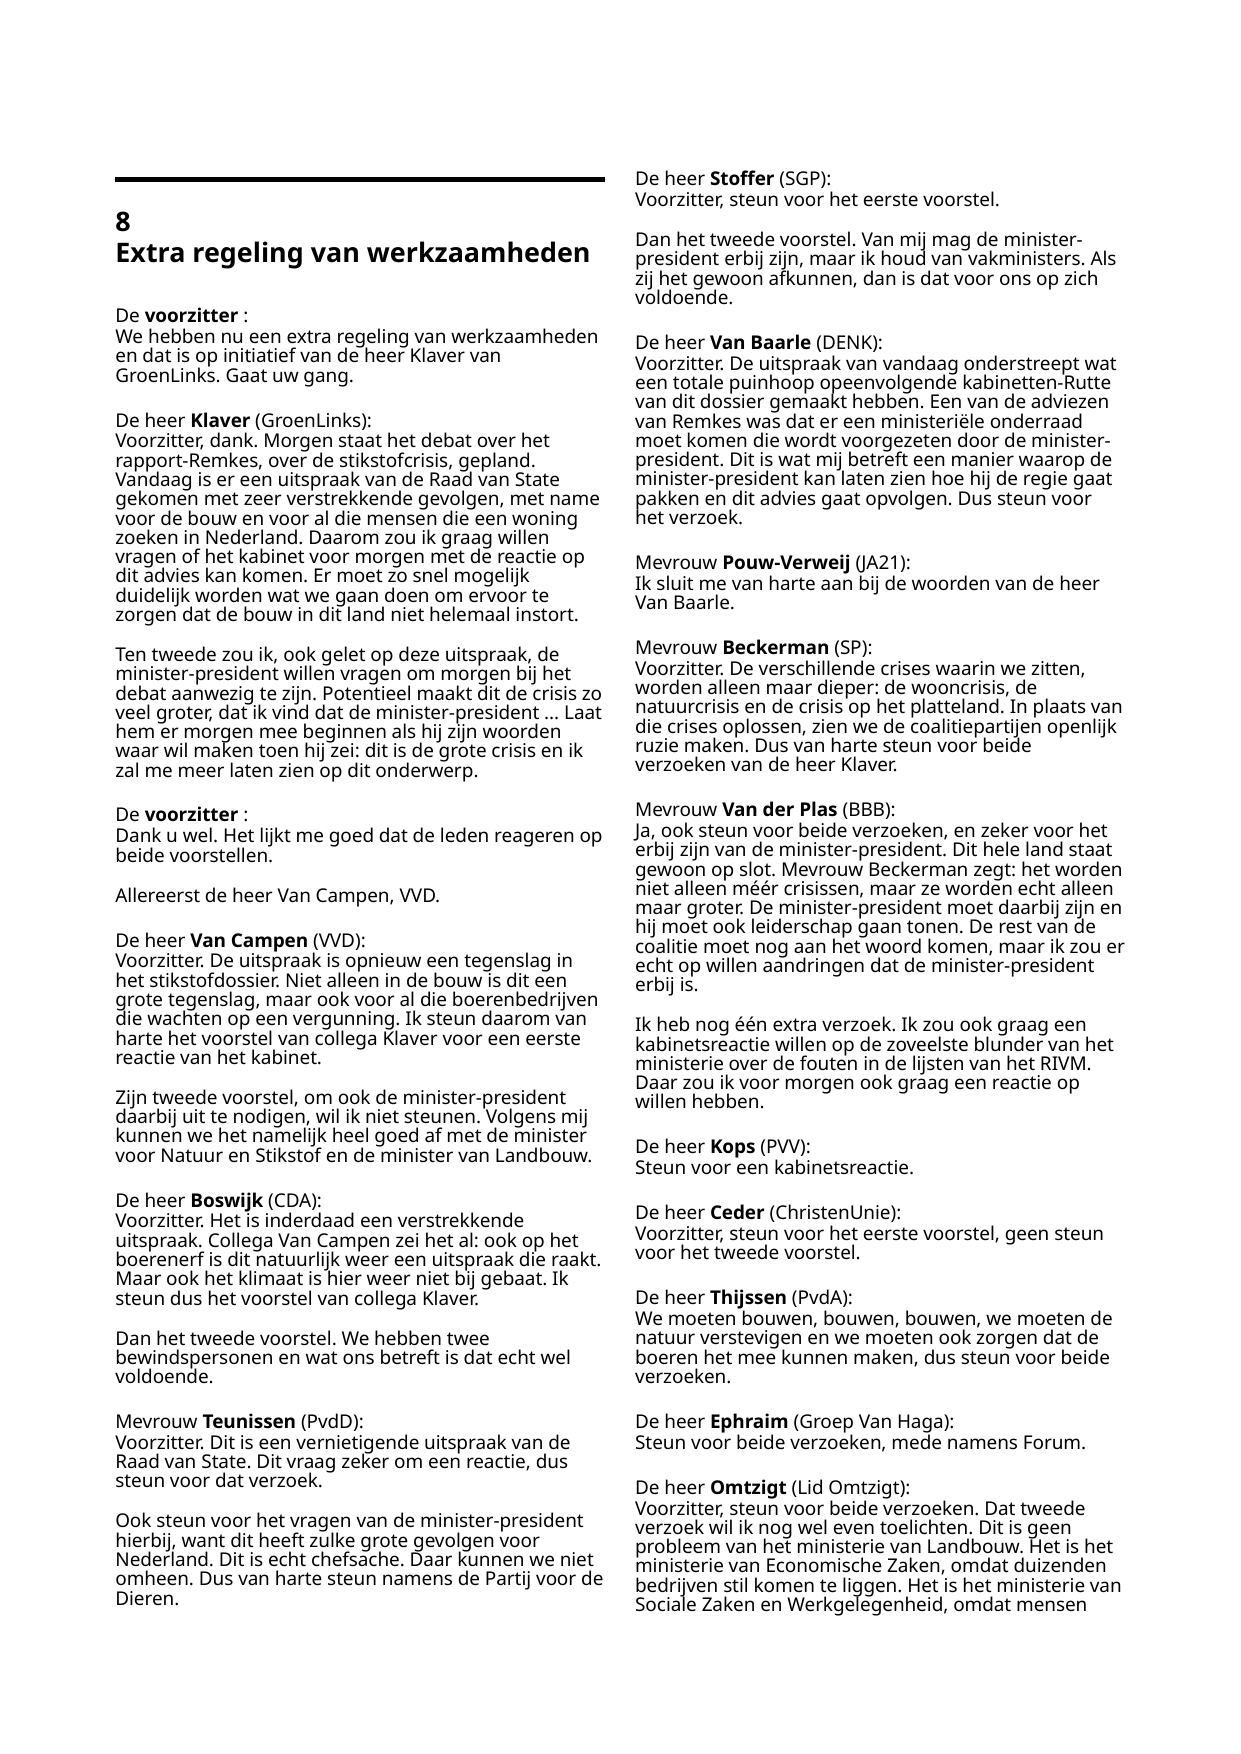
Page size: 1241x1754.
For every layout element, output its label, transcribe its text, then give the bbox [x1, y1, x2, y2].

text Ten tweede zou ik, ook gelet op deze uitspraak, de minister-president willen vragen om morgen bij het debat aanwezig te zijn. Potentieel maakt dit de crisis zo veel groter, dat ik vind dat de minister-president ... Laat hem er morgen mee beginnen als hij zijn woorden waar wil maken toen hij zei: dit is de grote crisis en ik zal me meer laten zien op dit onderwerp. [115, 646, 605, 781]
text Voorzitter, dank. Morgen staat het debat over het rapport-Remkes, over de stikstofcrisis, gepland. Vandaag is er een uitspraak van de Raad van State gekomen met zeer verstrekkende gevolgen, met name voor de bouw en voor al die mensen die een woning zoeken in Nederland. Daarom zou ik graag willen vragen of het kabinet voor morgen met de reactie op dit advies kan komen. Er moet zo snel mogelijk duidelijk worden wat we gaan doen om ervoor te zorgen dat de bouw in dit land niet helemaal instort. [115, 432, 605, 625]
text De heer Van Baarle (DENK): [635, 329, 1125, 355]
text Extra regeling van werkzaamheden [115, 239, 605, 283]
text 8 [115, 203, 605, 239]
text Voorzitter. Het is inderdaad een verstrekkende uitspraak. Collega Van Campen zei het al: ook op het boerenerf is dit natuurlijk weer een uitspraak die raakt. Maar ook het klimaat is hier weer niet bij gebaat. Ik steun dus het voorstel van collega Klaver. [115, 1212, 605, 1309]
text Mevrouw Teunissen (PvdD): [115, 1408, 605, 1434]
text De heer Kops (PVV): [635, 1133, 1125, 1159]
text Voorzitter. De uitspraak van vandaag onderstreept wat een totale puinhoop opeenvolgende kabinetten-Rutte van dit dossier gemaakt hebben. Een van de adviezen van Remkes was dat er een ministeriële onderraad moet komen die wordt voorgezeten door de minister-president. Dit is wat mij betreft een manier waarop de minister-president kan laten zien hoe hij de regie gaat pakken en dit advies gaat opvolgen. Dus steun voor het verzoek. [635, 355, 1125, 528]
text Mevrouw Beckerman (SP): [635, 634, 1125, 660]
text Voorzitter. De uitspraak is opnieuw een tegenslag in het stikstofdossier. Niet alleen in de bouw is dit een grote tegenslag, maar ook voor al die boerenbedrijven die wachten op een vergunning. Ik steun daarom van harte het voorstel van collega Klaver voor een eerste reactie van het kabinet. [115, 952, 605, 1068]
text Allereerst de heer Van Campen, VVD. [115, 887, 605, 906]
text Ja, ook steun voor beide verzoeken, en zeker voor het erbij zijn van de minister-president. Dit hele land staat gewoon op slot. Mevrouw Beckerman zegt: het worden niet alleen méér crisissen, maar ze worden echt alleen maar groter. De minister-president moet daarbij zijn en hij moet ook leiderschap gaan tonen. De rest van de coalitie moet nog aan het woord komen, maar ik zou er echt op willen aandringen dat de minister-president erbij is. [635, 822, 1125, 996]
text Ik sluit me van harte aan bij de woorden van de heer Van Baarle. [635, 575, 1125, 613]
text Mevrouw Pouw-Verweij (JA21): [635, 549, 1125, 575]
text Voorzitter, steun voor beide verzoeken. Dat tweede verzoek wil ik nog wel even toelichten. Dit is geen probleem van het ministerie van Landbouw. Het is het ministerie van Economische Zaken, omdat duizenden bedrijven stil komen te liggen. Het is het ministerie van Sociale Zaken en Werkgelegenheid, omdat mensen [635, 1499, 1125, 1615]
text Voorzitter. De verschillende crises waarin we zitten, worden alleen maar dieper: de wooncrisis, de natuurcrisis en de crisis op het platteland. In plaats van die crises oplossen, zien we de coalitiepartijen openlijk ruzie maken. Dus van harte steun voor beide verzoeken van de heer Klaver. [635, 660, 1125, 776]
text De voorzitter : [115, 302, 605, 328]
text Zijn tweede voorstel, om ook de minister-president daarbij uit te nodigen, wil ik niet steunen. Volgens mij kunnen we het namelijk heel goed af met de minister voor Natuur en Stikstof en de minister van Landbouw. [115, 1089, 605, 1166]
text Voorzitter. Dit is een vernietigende uitspraak van de Raad van State. Dit vraag zeker om een reactie, dus steun voor dat verzoek. [115, 1434, 605, 1492]
text We hebben nu een extra regeling van werkzaamheden en dat is op initiatief van de heer Klaver van GroenLinks. Gaat uw gang. [115, 328, 605, 386]
text Dan het tweede voorstel. We hebben twee bewindspersonen en wat ons betreft is dat echt wel voldoende. [115, 1329, 605, 1387]
text De heer Ephraim (Groep Van Haga): [635, 1408, 1125, 1434]
text Dank u wel. Het lijkt me goed dat de leden reageren op beide voorstellen. [115, 827, 605, 866]
text Steun voor een kabinetsreactie. [635, 1159, 1125, 1178]
text De heer Van Campen (VVD): [115, 927, 605, 952]
text De heer Boswijk (CDA): [115, 1187, 605, 1212]
text We moeten bouwen, bouwen, bouwen, we moeten de natuur verstevigen en we moeten ook zorgen dat de boeren het mee kunnen maken, dus steun voor beide verzoeken. [635, 1310, 1125, 1387]
text Voorzitter, steun voor het eerste voorstel. [635, 191, 1125, 210]
text De heer Klaver (GroenLinks): [115, 407, 605, 432]
text De heer Ceder (ChristenUnie): [635, 1199, 1125, 1225]
text Dan het tweede voorstel. Van mij mag de minister-president erbij zijn, maar ik houd van vakministers. Als zij het gewoon afkunnen, dan is dat voor ons op zich voldoende. [635, 231, 1125, 308]
text Ook steun voor het vragen van de minister-president hierbij, want dit heeft zulke grote gevolgen voor Nederland. Dit is echt chefsache. Daar kunnen we niet omheen. Dus van harte steun namens de Partij voor de Dieren. [115, 1512, 605, 1609]
text De heer Thijssen (PvdA): [635, 1284, 1125, 1310]
text Steun voor beide verzoeken, mede namens Forum. [635, 1434, 1125, 1453]
text Mevrouw Van der Plas (BBB): [635, 796, 1125, 822]
text De heer Stoffer (SGP): [635, 165, 1125, 191]
text De heer Omtzigt (Lid Omtzigt): [635, 1474, 1125, 1499]
text Ik heb nog één extra verzoek. Ik zou ook graag een kabinetsreactie willen op de zoveelste blunder van het ministerie over de fouten in de lijsten van het RIVM. Daar zou ik voor morgen ook graag een reactie op willen hebben. [635, 1016, 1125, 1113]
text De voorzitter : [115, 802, 605, 827]
text Voorzitter, steun voor het eerste voorstel, geen steun voor het tweede voorstel. [635, 1225, 1125, 1263]
